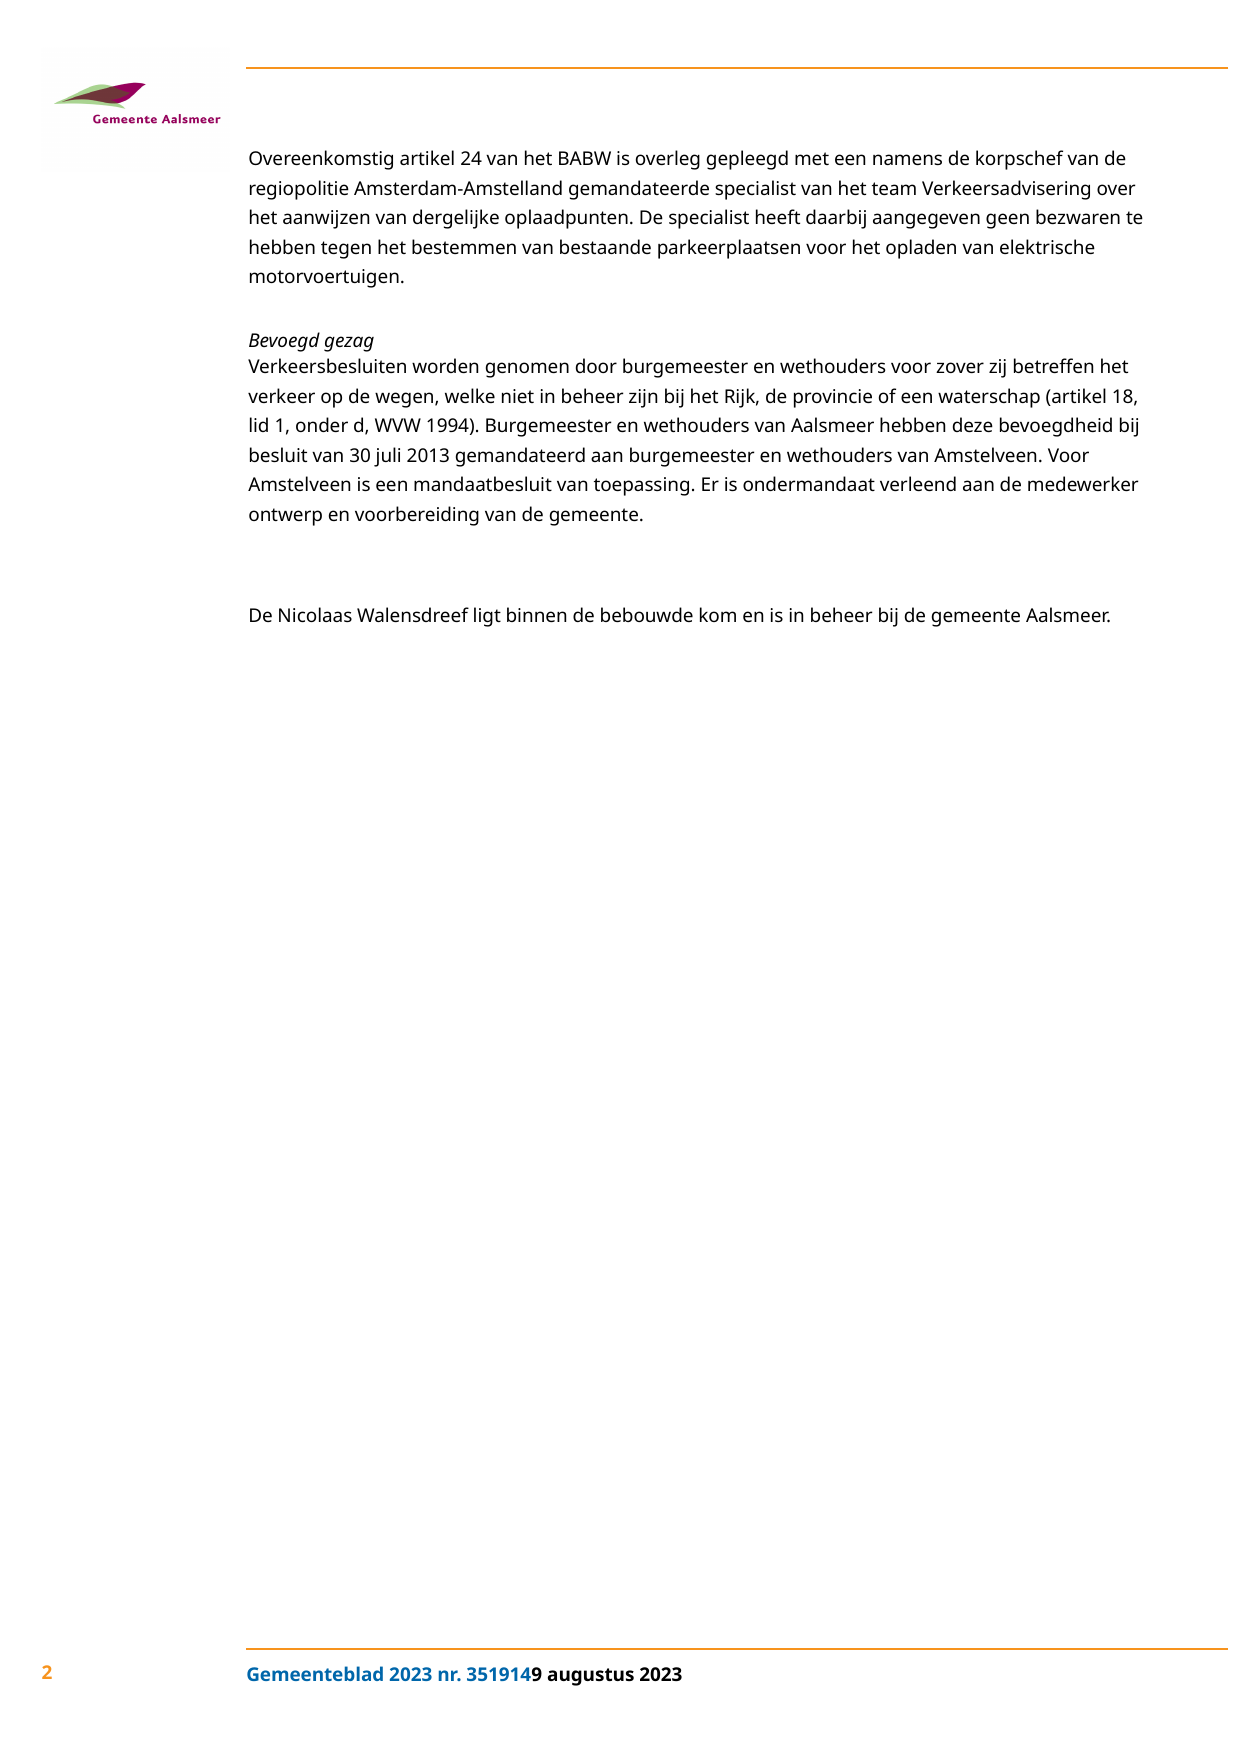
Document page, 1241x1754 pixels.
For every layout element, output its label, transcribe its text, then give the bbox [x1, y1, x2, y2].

picture [41, 47, 231, 172]
text Overeenkomstig artikel 24 van het BABW is overleg gepleegd met een namens de korpschef van de regiopolitie Amsterdam-Amstelland gemandateerde specialist van het team Verkeersadvisering over het aanwijzen van dergelijke oplaadpunten. De specialist heeft daarbij aangegeven geen bezwaren te hebben tegen het bestemmen van bestaande parkeerplaatsen voor het opladen van elektrische motorvoertuigen. [248, 145, 1152, 289]
text Verkeersbesluiten worden genomen door burgemeester en wethouders voor zover zij betreffen het verkeer op de wegen, welke niet in beheer zijn bij het Rijk, de provincie of een waterschap (artikel 18, lid 1, onder d, WVW 1994). Burgemeester en wethouders van Aalsmeer hebben deze bevoegdheid bij besluit van 30 juli 2013 gemandateerd aan burgemeester en wethouders van Amstelveen. Voor Amstelveen is een mandaatbesluit van toepassing. Er is ondermandaat verleend aan de medewerker ontwerp en voorbereiding van de gemeente. [248, 353, 1152, 527]
text Bevoegd gezag [248, 327, 1152, 353]
text De Nicolaas Walensdreef ligt binnen de bebouwde kom en is in beheer bij de gemeente Aalsmeer. [248, 602, 1152, 628]
